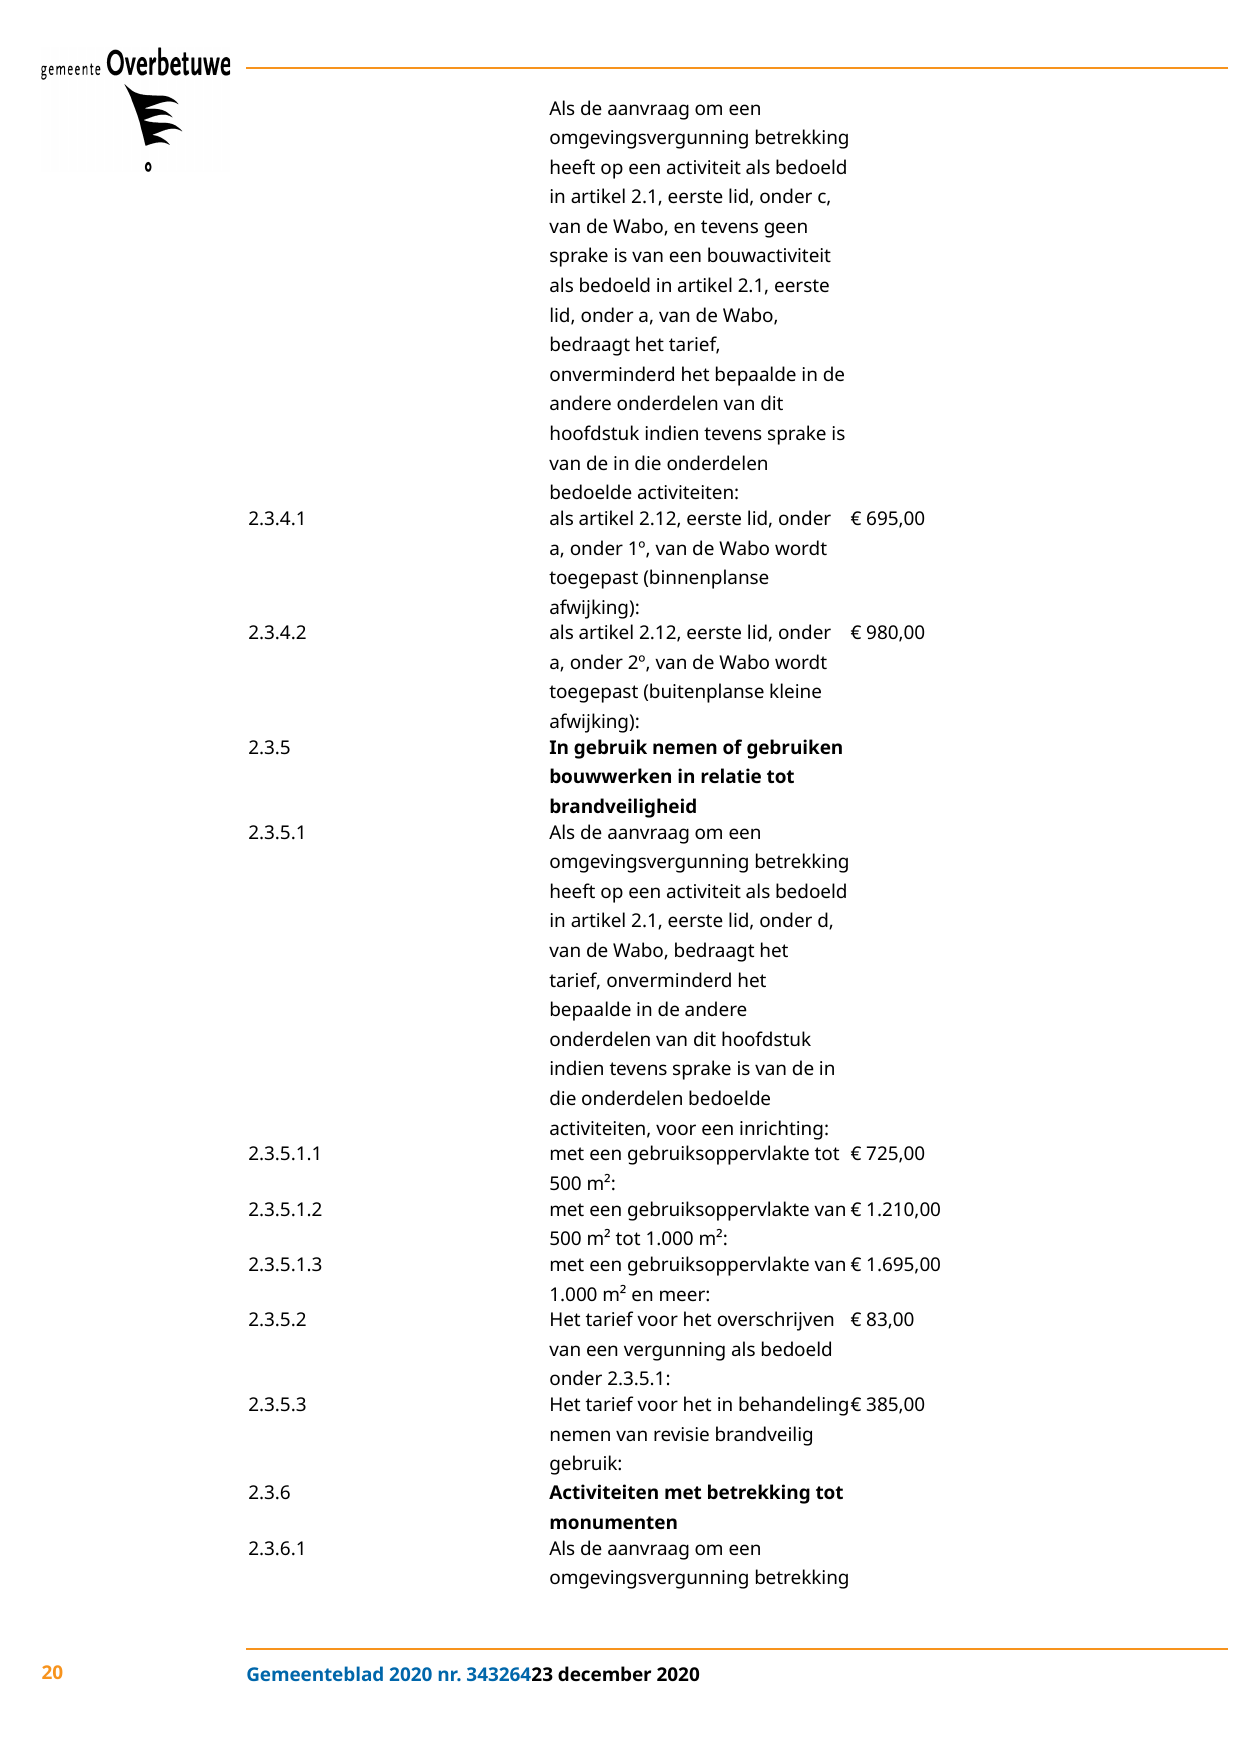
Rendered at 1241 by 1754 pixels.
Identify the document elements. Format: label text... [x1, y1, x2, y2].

table_cell 2.3.4.1 [248, 505, 549, 619]
table_cell € 695,00 [850, 505, 1152, 619]
table_cell In gebruik nemen of gebruiken bouwwerken in relatie tot brandveiligheid [549, 734, 850, 819]
table_cell [850, 819, 1152, 1141]
table_cell met een gebruiksoppervlakte van 500 m² tot 1.000 m²: [549, 1196, 850, 1251]
table_cell 2.3.5.1.2 [248, 1196, 549, 1251]
table_cell € 980,00 [850, 620, 1152, 734]
table_header [850, 1480, 1152, 1535]
table_cell 2.3.5.1.1 [248, 1141, 549, 1196]
table_cell € 385,00 [850, 1391, 1152, 1476]
table_cell als artikel 2.12, eerste lid, onder a, onder 2º, van de Wabo wordt toegepast (buitenplanse kleine afwijking): [549, 620, 850, 734]
table_cell € 1.695,00 [850, 1251, 1152, 1306]
table_cell [850, 95, 1152, 505]
table_cell 2.3.5.2 [248, 1306, 549, 1391]
table_header Activiteiten met betrekking tot monumenten [549, 1480, 850, 1535]
table_cell Het tarief voor het overschrijven van een vergunning als bedoeld onder 2.3.5.1: [549, 1306, 850, 1391]
table_cell Als de aanvraag om een omgevingsvergunning betrekking heeft op een activiteit als bedoeld in artikel 2.1, eerste lid, onder d, van de Wabo, bedraagt het tarief, onverminderd het bepaalde in de andere onderdelen van dit hoofdstuk indien tevens sprake is van de in die onderdelen bedoelde activiteiten, voor een inrichting: [549, 819, 850, 1141]
table_cell [248, 95, 549, 505]
table_cell € 1.210,00 [850, 1196, 1152, 1251]
table_cell Het tarief voor het in behandeling nemen van revisie brandveilig gebruik: [549, 1391, 850, 1476]
table_cell [850, 734, 1152, 819]
table_cell 2.3.6.1 [248, 1535, 549, 1590]
table_cell met een gebruiksoppervlakte tot 500 m²: [549, 1141, 850, 1196]
picture [41, 47, 231, 172]
table_cell Als de aanvraag om een omgevingsvergunning betrekking heeft op een activiteit als bedoeld in artikel 2.1, eerste lid, onder c, van de Wabo, en tevens geen sprake is van een bouwactiviteit als bedoeld in artikel 2.1, eerste lid, onder a, van de Wabo, bedraagt het tarief, onverminderd het bepaalde in de andere onderdelen van dit hoofdstuk indien tevens sprake is van de in die onderdelen bedoelde activiteiten: [549, 95, 850, 505]
table_header 2.3.6 [248, 1480, 549, 1535]
table_cell € 725,00 [850, 1141, 1152, 1196]
table_cell 2.3.5.3 [248, 1391, 549, 1476]
table_cell 2.3.5 [248, 734, 549, 819]
table_cell als artikel 2.12, eerste lid, onder a, onder 1º, van de Wabo wordt toegepast (binnenplanse afwijking): [549, 505, 850, 619]
table_cell 2.3.4.2 [248, 620, 549, 734]
table_cell € 83,00 [850, 1306, 1152, 1391]
table_cell 2.3.5.1.3 [248, 1251, 549, 1306]
table_cell met een gebruiksoppervlakte van 1.000 m² en meer: [549, 1251, 850, 1306]
table_cell 2.3.5.1 [248, 819, 549, 1141]
table_cell Als de aanvraag om een omgevingsvergunning betrekking [549, 1535, 850, 1590]
table_cell [850, 1535, 1152, 1590]
